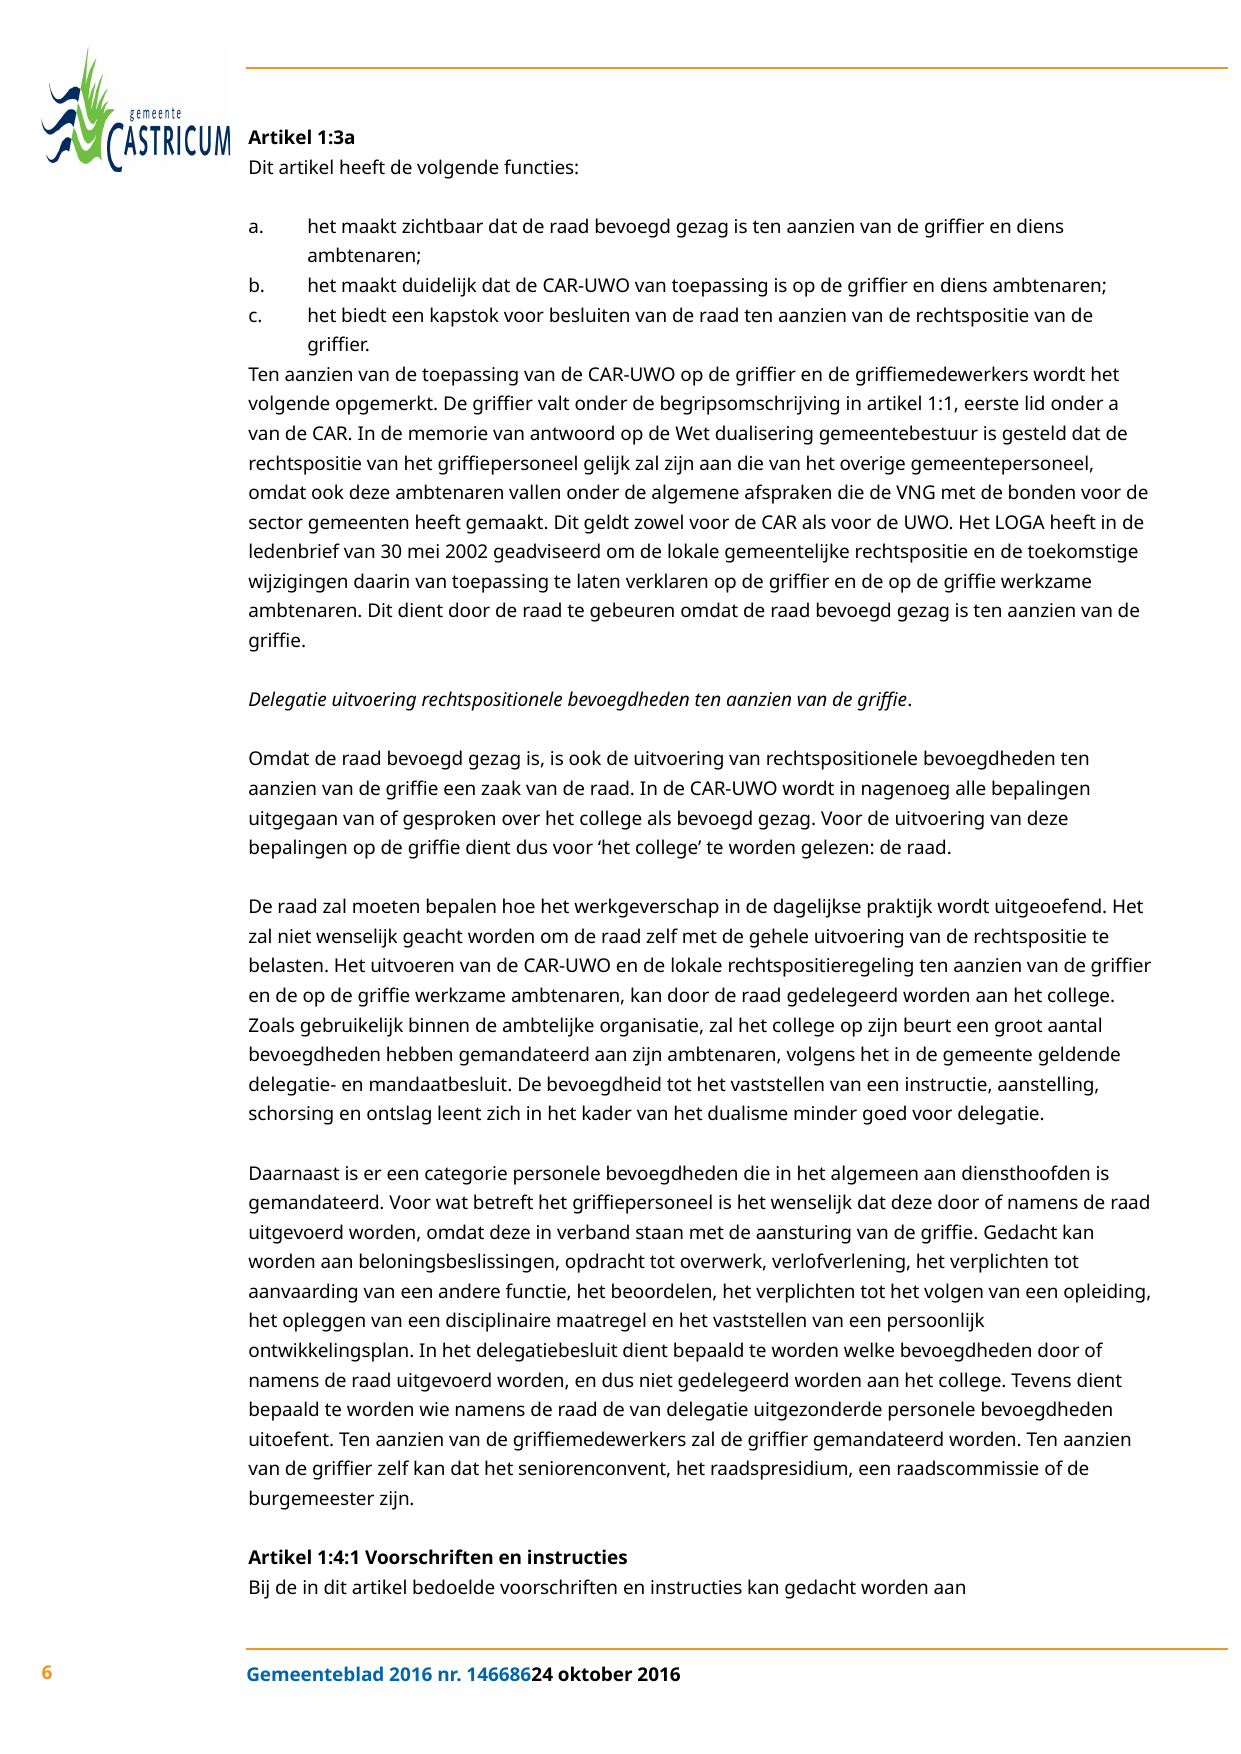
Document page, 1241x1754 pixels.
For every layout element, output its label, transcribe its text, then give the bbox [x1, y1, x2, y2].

text Ten aanzien van de toepassing van de CAR-UWO op de griffier en de griffiemedewerkers wordt het volgende opgemerkt. De griffier valt onder de begripsomschrijving in artikel 1:1, eerste lid onder a van de CAR. In de memorie van antwoord op de Wet dualisering gemeentebestuur is gesteld dat de rechtspositie van het griffiepersoneel gelijk zal zijn aan die van het overige gemeentepersoneel, omdat ook deze ambtenaren vallen onder de algemene afspraken die de VNG met de bonden voor de sector gemeenten heeft gemaakt. Dit geldt zowel voor de CAR als voor de UWO. Het LOGA heeft in de ledenbrief van 30 mei 2002 geadviseerd om de lokale gemeentelijke rechtspositie en de toekomstige wijzigingen daarin van toepassing te laten verklaren op de griffier en de op de griffie werkzame ambtenaren. Dit dient door de raad te gebeuren omdat de raad bevoegd gezag is ten aanzien van de griffie. [248, 361, 1152, 653]
text Bij de in dit artikel bedoelde voorschriften en instructies kan gedacht worden aan [248, 1574, 1152, 1600]
list het maakt zichtbaar dat de raad bevoegd gezag is ten aanzien van de griffier en diens ambtenaren; [248, 213, 1152, 268]
text Omdat de raad bevoegd gezag is, is ook de uitvoering van rechtspositionele bevoegdheden ten aanzien van de griffie een zaak van de raad. In de CAR-UWO wordt in nagenoeg alle bepalingen uitgegaan van of gesproken over het college als bevoegd gezag. Voor de uitvoering van deze bepalingen op de griffie dient dus voor ‘het college’ te worden gelezen: de raad. [248, 746, 1152, 860]
list het biedt een kapstok voor besluiten van de raad ten aanzien van de rechtspositie van de griffier. [248, 302, 1152, 357]
picture [41, 47, 231, 172]
text De raad zal moeten bepalen hoe het werkgeverschap in de dagelijkse praktijk wordt uitgeoefend. Het zal niet wenselijk geacht worden om de raad zelf met de gehele uitvoering van de rechtspositie te belasten. Het uitvoeren van de CAR-UWO en de lokale rechtspositieregeling ten aanzien van de griffier en de op de griffie werkzame ambtenaren, kan door de raad gedelegeerd worden aan het college. Zoals gebruikelijk binnen de ambtelijke organisatie, zal het college op zijn beurt een groot aantal bevoegdheden hebben gemandateerd aan zijn ambtenaren, volgens het in de gemeente geldende delegatie- en mandaatbesluit. De bevoegdheid tot het vaststellen van een instructie, aanstelling, schorsing en ontslag leent zich in het kader van het dualisme minder goed voor delegatie. [248, 893, 1152, 1126]
text Delegatie uitvoering rechtspositionele bevoegdheden ten aanzien van de griffie. [248, 686, 1152, 712]
text Artikel 1:3a [248, 124, 1152, 150]
list het maakt duidelijk dat de CAR-UWO van toepassing is op de griffier en diens ambtenaren; [248, 272, 1152, 298]
text Daarnaast is er een categorie personele bevoegdheden die in het algemeen aan diensthoofden is gemandateerd. Voor wat betreft het griffiepersoneel is het wenselijk dat deze door of namens de raad uitgevoerd worden, omdat deze in verband staan met de aansturing van de griffie. Gedacht kan worden aan beloningsbeslissingen, opdracht tot overwerk, verlofverlening, het verplichten tot aanvaarding van een andere functie, het beoordelen, het verplichten tot het volgen van een opleiding, het opleggen van een disciplinaire maatregel en het vaststellen van een persoonlijk ontwikkelingsplan. In het delegatiebesluit dient bepaald te worden welke bevoegdheden door of namens de raad uitgevoerd worden, en dus niet gedelegeerd worden aan het college. Tevens dient bepaald te worden wie namens de raad de van delegatie uitgezonderde personele bevoegdheden uitoefent. Ten aanzien van de griffiemedewerkers zal de griffier gemandateerd worden. Ten aanzien van de griffier zelf kan dat het seniorenconvent, het raadspresidium, een raadscommissie of de burgemeester zijn. [248, 1160, 1152, 1511]
text Dit artikel heeft de volgende functies: [248, 154, 1152, 180]
text Artikel 1:4:1 Voorschriften en instructies [248, 1544, 1152, 1570]
